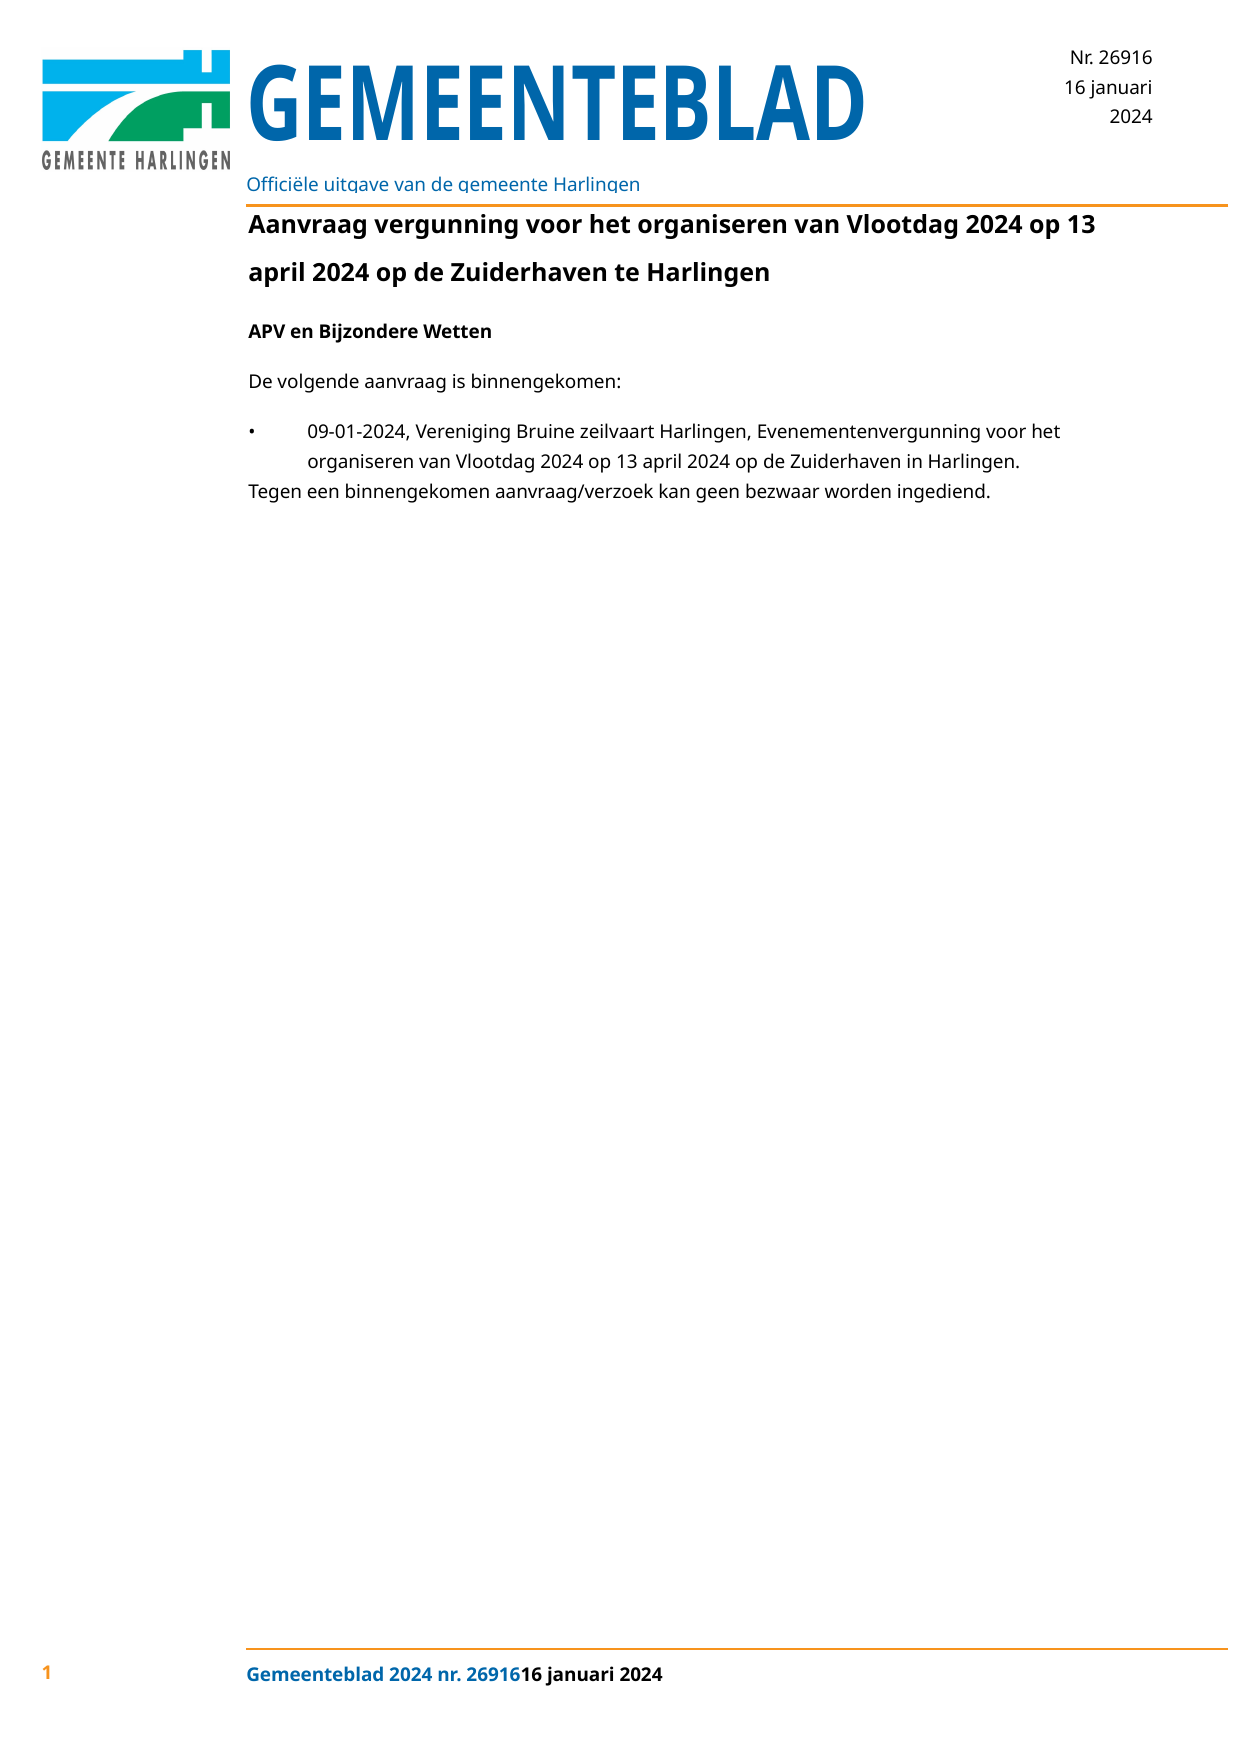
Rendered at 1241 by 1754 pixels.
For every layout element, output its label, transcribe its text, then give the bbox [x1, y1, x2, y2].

text De volgende aanvraag is binnengekomen: [248, 368, 1152, 394]
list 09-01-2024, Vereniging Bruine zeilvaart Harlingen, Evenementenvergunning voor het organiseren van Vlootdag 2024 op 13 april 2024 op de Zuiderhaven in Harlingen. [248, 419, 1152, 474]
text Tegen een binnengekomen aanvraag/verzoek kan geen bezwaar worden ingediend. [248, 478, 1152, 504]
text Aanvraag vergunning voor het organiseren van Vlootdag 2024 op 13 april 2024 op de Zuiderhaven te Harlingen [248, 207, 1152, 288]
text APV en Bijzondere Wetten [248, 318, 1152, 344]
picture [41, 47, 231, 172]
